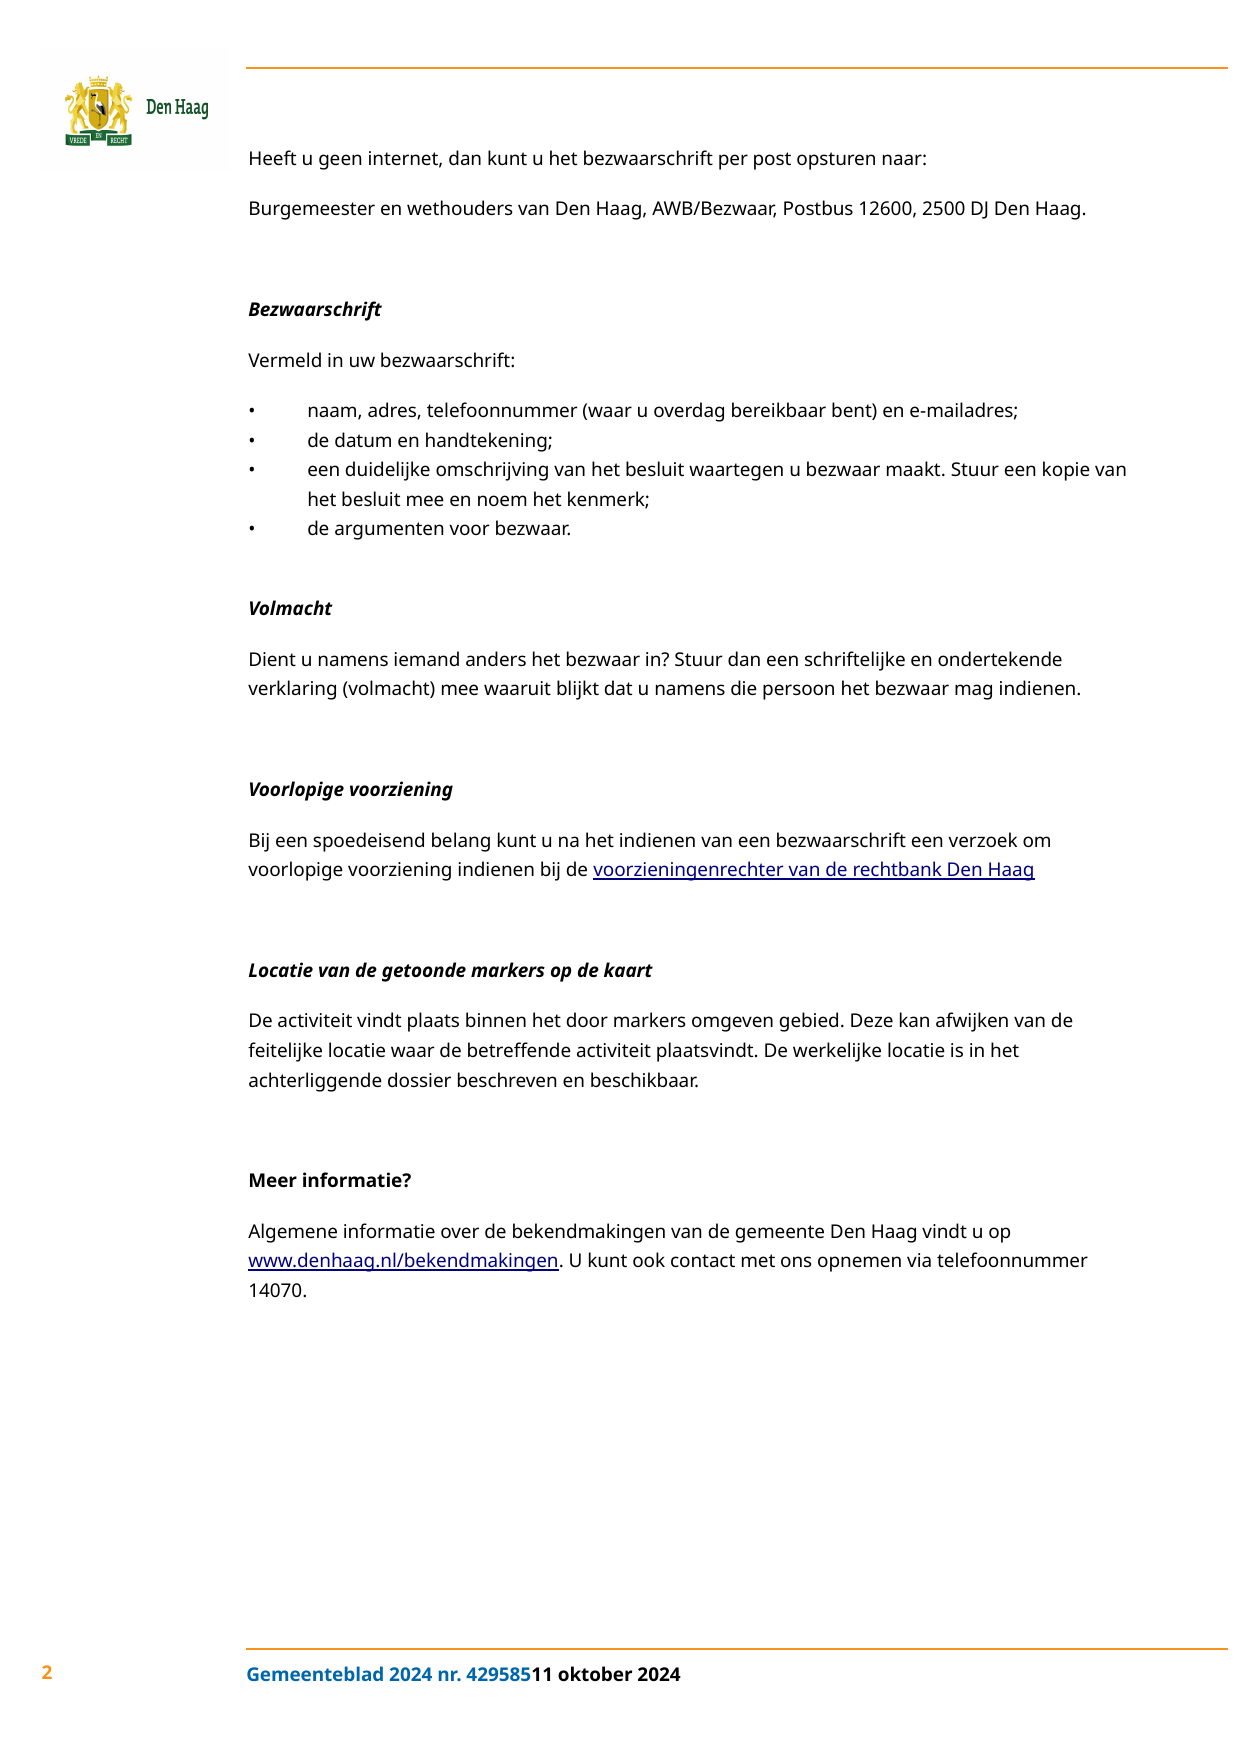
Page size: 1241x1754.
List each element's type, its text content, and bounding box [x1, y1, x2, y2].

text Heeft u geen internet, dan kunt u het bezwaarschrift per post opsturen naar: [248, 145, 1152, 171]
text Bezwaarschrift [248, 296, 1152, 322]
text Burgemeester en wethouders van Den Haag, AWB/Bezwaar, Postbus 12600, 2500 DJ Den Haag. [248, 196, 1152, 221]
text Meer informatie? [248, 1168, 1152, 1193]
text Bij een spoedeisend belang kunt u na het indienen van een bezwaarschrift een verzoek om voorlopige voorziening indienen bij de voorzieningenrechter van de rechtbank Den Haag [248, 827, 1152, 882]
text Voorlopige voorziening [248, 776, 1152, 802]
picture [41, 47, 231, 172]
text Vermeld in uw bezwaarschrift: [248, 347, 1152, 373]
text Dient u namens iemand anders het bezwaar in? Stuur dan een schriftelijke en ondertekende verklaring (volmacht) mee waaruit blijkt dat u namens die persoon het bezwaar mag indienen. [248, 646, 1152, 701]
list naam, adres, telefoonnummer (waar u overdag bereikbaar bent) en e-mailadres; [248, 397, 1152, 423]
text Algemene informatie over de bekendmakingen van de gemeente Den Haag vindt u op www.denhaag.nl/bekendmakingen. U kunt ook contact met ons opnemen via telefoonnummer 14070. [248, 1218, 1152, 1303]
text Locatie van de getoonde markers op de kaart [248, 957, 1152, 983]
list een duidelijke omschrijving van het besluit waartegen u bezwaar maakt. Stuur een kopie van het besluit mee en noem het kenmerk; [248, 456, 1152, 512]
list de argumenten voor bezwaar. [248, 516, 1152, 541]
list de datum en handtekening; [248, 427, 1152, 453]
text De activiteit vindt plaats binnen het door markers omgeven gebied. Deze kan afwijken van de feitelijke locatie waar de betreffende activiteit plaatsvindt. De werkelijke locatie is in het achterliggende dossier beschreven en beschikbaar. [248, 1008, 1152, 1093]
text Volmacht [248, 596, 1152, 621]
